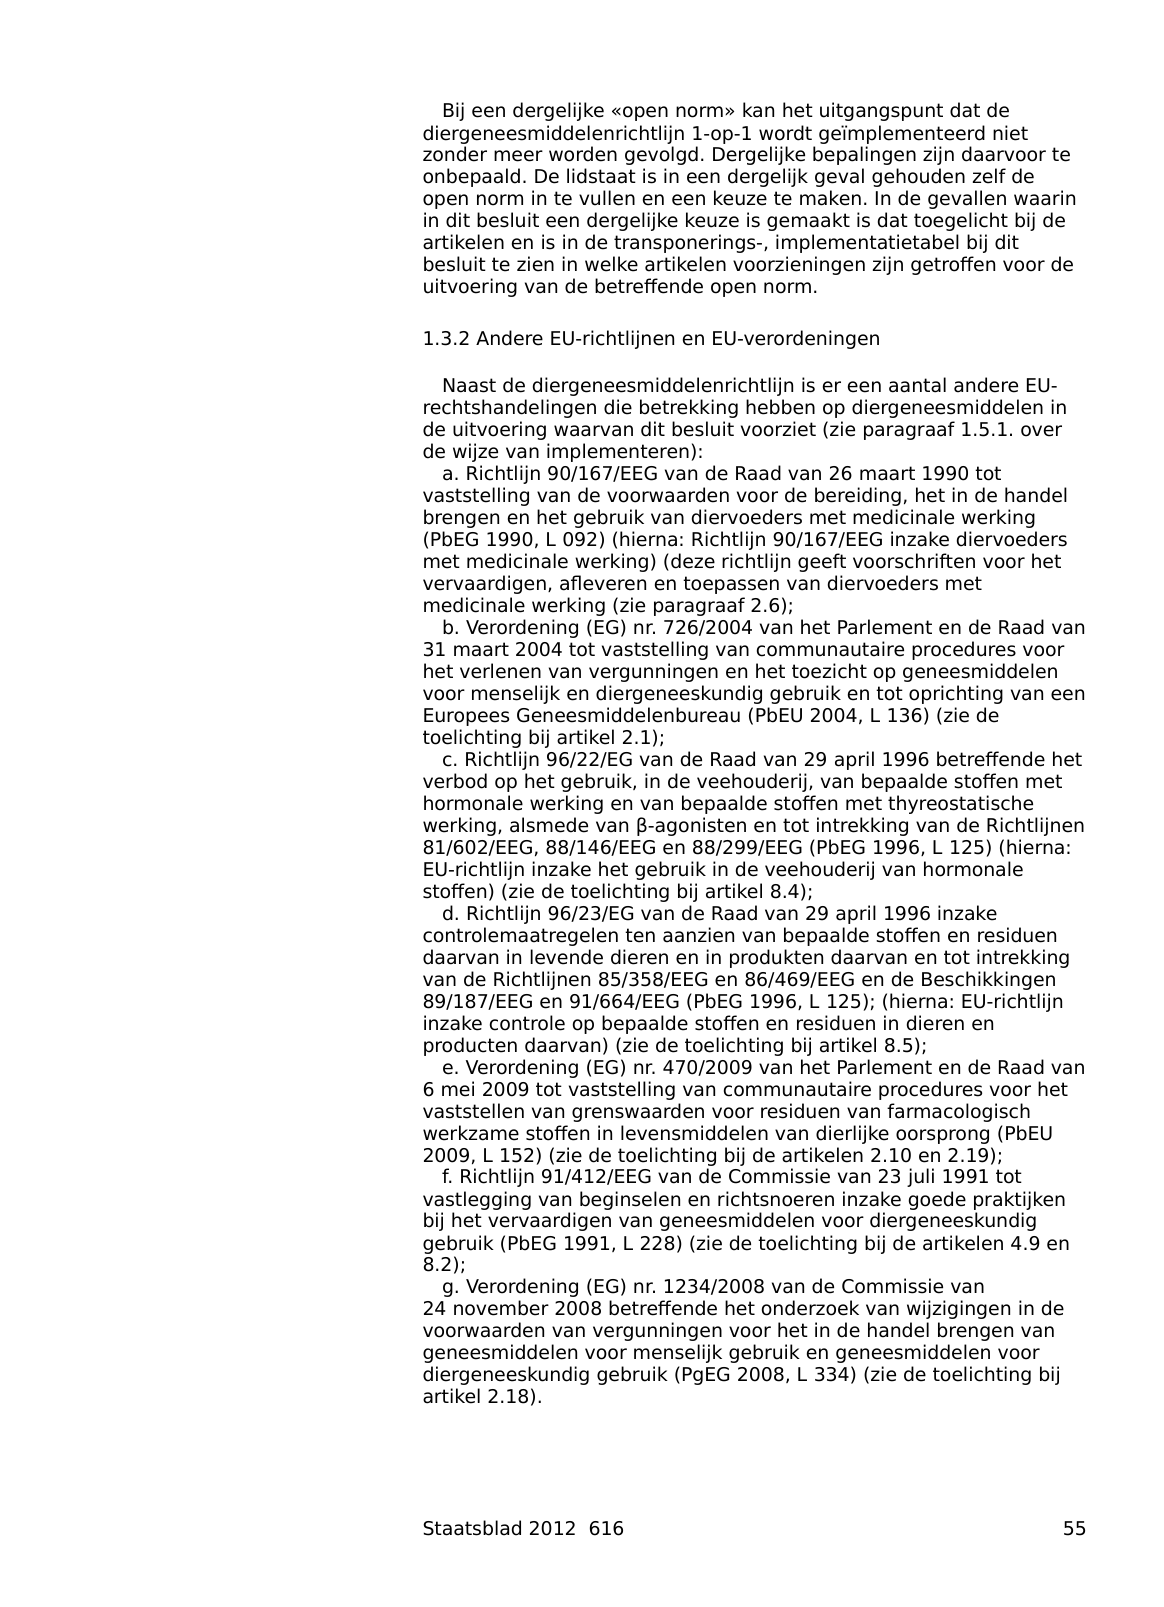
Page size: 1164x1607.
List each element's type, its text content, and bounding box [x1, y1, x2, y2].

text b. Verordening (EG) nr. 726/2004 van het Parlement en de Raad van 31 maart 2004 tot vaststelling van communautaire procedures voor het verlenen van vergunningen en het toezicht op geneesmiddelen voor menselijk en diergeneeskundig gebruik en tot oprichting van een Europees Geneesmiddelenbureau (PbEU 2004, L 136) (zie de toelichting bij artikel 2.1); [422, 617, 1087, 749]
text f. Richtlijn 91/412/EEG van de Commissie van 23 juli 1991 tot vastlegging van beginselen en richtsnoeren inzake goede praktijken bij het vervaardigen van geneesmiddelen voor diergeneeskundig gebruik (PbEG 1991, L 228) (zie de toelichting bij de artikelen 4.9 en 8.2); [422, 1166, 1087, 1276]
text a. Richtlijn 90/167/EEG van de Raad van 26 maart 1990 tot vaststelling van de voorwaarden voor de bereiding, het in de handel brengen en het gebruik van diervoeders met medicinale werking (PbEG 1990, L 092) (hierna: Richtlijn 90/167/EEG inzake diervoeders met medicinale werking) (deze richtlijn geeft voorschriften voor het vervaardigen, afleveren en toepassen van diervoeders met medicinale werking (zie paragraaf 2.6); [422, 463, 1087, 617]
text g. Verordening (EG) nr. 1234/2008 van de Commissie van 24 november 2008 betreffende het onderzoek van wijzigingen in de voorwaarden van vergunningen voor het in de handel brengen van geneesmiddelen voor menselijk gebruik en geneesmiddelen voor diergeneeskundig gebruik (PgEG 2008, L 334) (zie de toelichting bij artikel 2.18). [422, 1276, 1087, 1408]
text Bij een dergelijke «open norm» kan het uitgangspunt dat de diergeneesmiddelenrichtlijn 1-op-1 wordt geïmplementeerd niet zonder meer worden gevolgd. Dergelijke bepalingen zijn daarvoor te onbepaald. De lidstaat is in een dergelijk geval gehouden zelf de open norm in te vullen en een keuze te maken. In de gevallen waarin in dit besluit een dergelijke keuze is gemaakt is dat toegelicht bij de artikelen en is in de transponerings-, implementatietabel bij dit besluit te zien in welke artikelen voorzieningen zijn getroffen voor de uitvoering van de betreffende open norm. [422, 100, 1087, 298]
text d. Richtlijn 96/23/EG van de Raad van 29 april 1996 inzake controlemaatregelen ten aanzien van bepaalde stoffen en residuen daarvan in levende dieren en in produkten daarvan en tot intrekking van de Richtlijnen 85/358/EEG en 86/469/EEG en de Beschikkingen 89/187/EEG en 91/664/EEG (PbEG 1996, L 125); (hierna: EU-richtlijn inzake controle op bepaalde stoffen en residuen in dieren en producten daarvan) (zie de toelichting bij artikel 8.5); [422, 903, 1087, 1057]
text c. Richtlijn 96/22/EG van de Raad van 29 april 1996 betreffende het verbod op het gebruik, in de veehouderij, van bepaalde stoffen met hormonale werking en van bepaalde stoffen met thyreostatische werking, alsmede van β-agonisten en tot intrekking van de Richtlijnen 81/602/EEG, 88/146/EEG en 88/299/EEG (PbEG 1996, L 125) (hierna: EU-richtlijn inzake het gebruik in de veehouderij van hormonale stoffen) (zie de toelichting bij artikel 8.4); [422, 749, 1087, 903]
subtitle 1.3.2 Andere EU-richtlijnen en EU-verordeningen [422, 328, 1087, 350]
text Naast de diergeneesmiddelenrichtlijn is er een aantal andere EU-rechtshandelingen die betrekking hebben op diergeneesmiddelen in de uitvoering waarvan dit besluit voorziet (zie paragraaf 1.5.1. over de wijze van implementeren): [422, 375, 1087, 463]
text e. Verordening (EG) nr. 470/2009 van het Parlement en de Raad van 6 mei 2009 tot vaststelling van communautaire procedures voor het vaststellen van grenswaarden voor residuen van farmacologisch werkzame stoffen in levensmiddelen van dierlijke oorsprong (PbEU 2009, L 152) (zie de toelichting bij de artikelen 2.10 en 2.19); [422, 1057, 1087, 1166]
